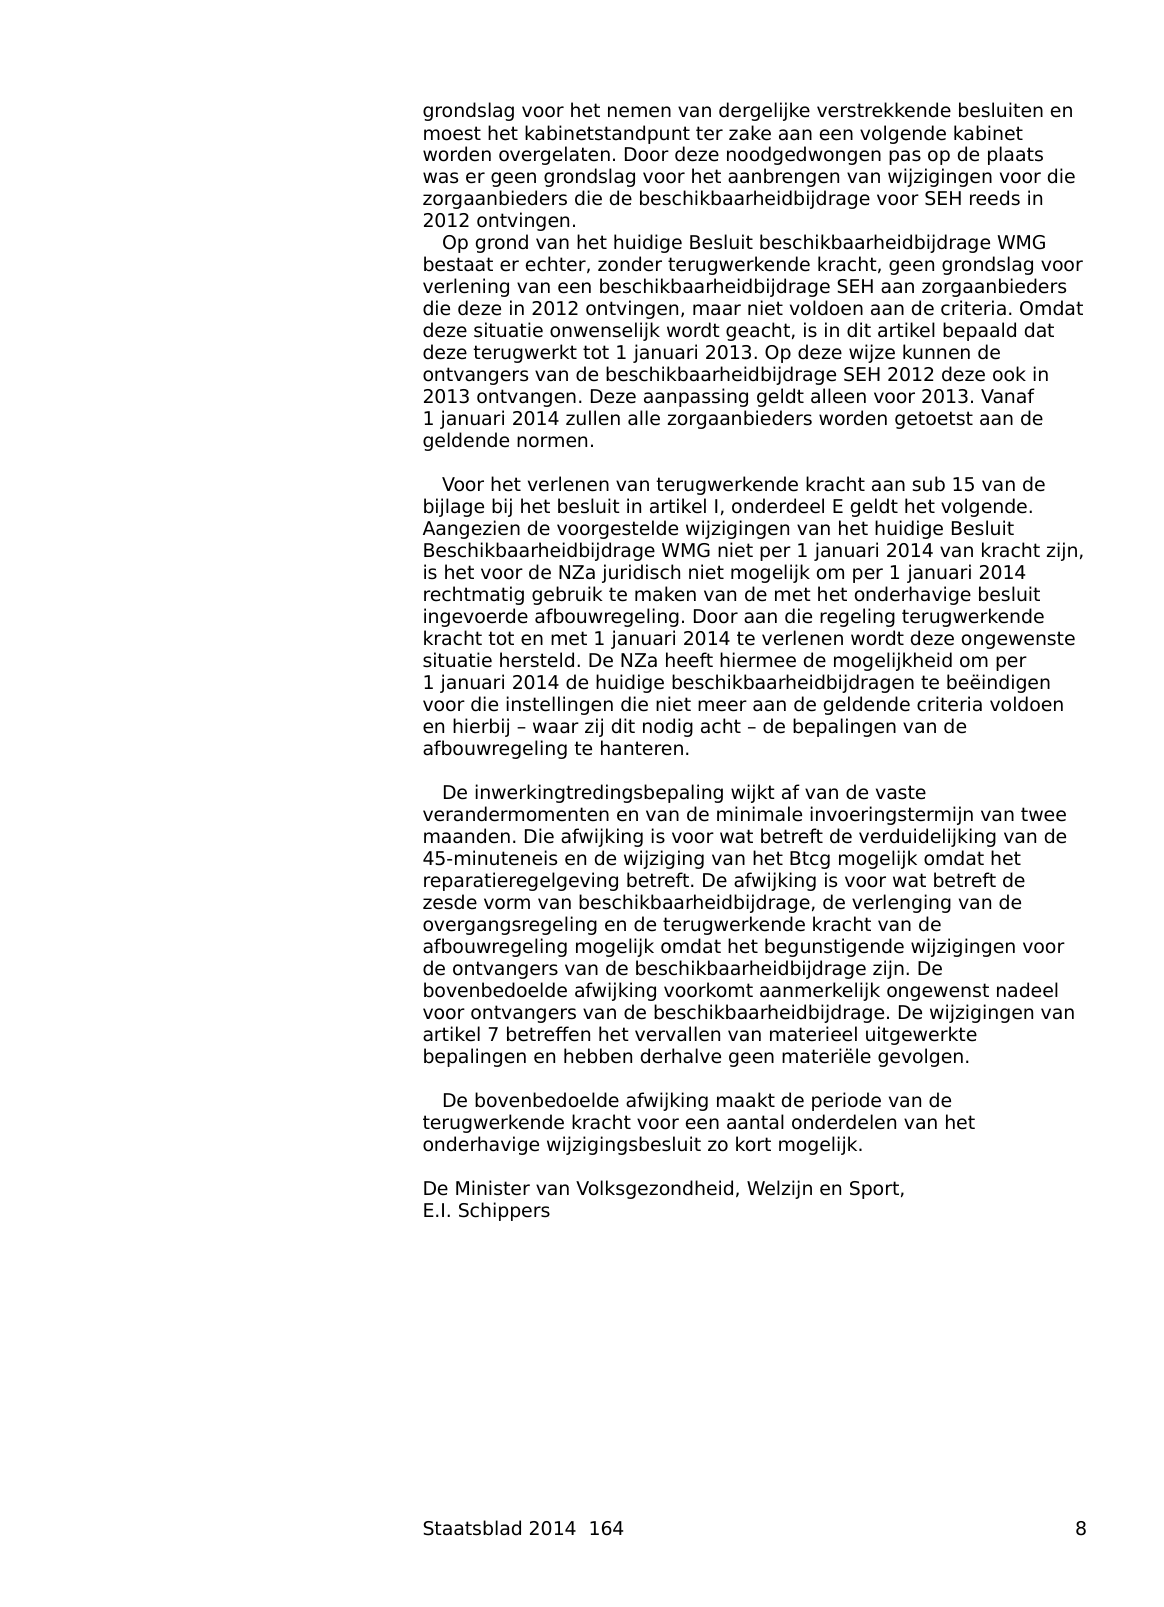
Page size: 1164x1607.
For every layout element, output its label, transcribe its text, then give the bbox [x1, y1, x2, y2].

text Op grond van het huidige Besluit beschikbaarheidbijdrage WMG bestaat er echter, zonder terugwerkende kracht, geen grondslag voor verlening van een beschikbaarheidbijdrage SEH aan zorgaanbieders die deze in 2012 ontvingen, maar niet voldoen aan de criteria. Omdat deze situatie onwenselijk wordt geacht, is in dit artikel bepaald dat deze terugwerkt tot 1 januari 2013. Op deze wijze kunnen de ontvangers van de beschikbaarheidbijdrage SEH 2012 deze ook in 2013 ontvangen. Deze aanpassing geldt alleen voor 2013. Vanaf 1 januari 2014 zullen alle zorgaanbieders worden getoetst aan de geldende normen. [422, 232, 1087, 452]
text De inwerkingtredingsbepaling wijkt af van de vaste verandermomenten en van de minimale invoeringstermijn van twee maanden. Die afwijking is voor wat betreft de verduidelijking van de 45-minuteneis en de wijziging van het Btcg mogelijk omdat het reparatieregelgeving betreft. De afwijking is voor wat betreft de zesde vorm van beschikbaarheidbijdrage, de verlenging van de overgangsregeling en de terugwerkende kracht van de afbouwregeling mogelijk omdat het begunstigende wijzigingen voor de ontvangers van de beschikbaarheidbijdrage zijn. De bovenbedoelde afwijking voorkomt aanmerkelijk ongewenst nadeel voor ontvangers van de beschikbaarheidbijdrage. De wijzigingen van artikel 7 betreffen het vervallen van materieel uitgewerkte bepalingen en hebben derhalve geen materiële gevolgen. [422, 782, 1087, 1068]
text Voor het verlenen van terugwerkende kracht aan sub 15 van de bijlage bij het besluit in artikel I, onderdeel E geldt het volgende. Aangezien de voorgestelde wijzigingen van het huidige Besluit Beschikbaarheidbijdrage WMG niet per 1 januari 2014 van kracht zijn, is het voor de NZa juridisch niet mogelijk om per 1 januari 2014 rechtmatig gebruik te maken van de met het onderhavige besluit ingevoerde afbouwregeling. Door aan die regeling terugwerkende kracht tot en met 1 januari 2014 te verlenen wordt deze ongewenste situatie hersteld. De NZa heeft hiermee de mogelijkheid om per 1 januari 2014 de huidige beschikbaarheidbijdragen te beëindigen voor die instellingen die niet meer aan de geldende criteria voldoen en hierbij – waar zij dit nodig acht – de bepalingen van de afbouwregeling te hanteren. [422, 474, 1087, 760]
text De Minister van Volksgezondheid, Welzijn en Sport, E.I. Schippers [422, 1178, 1087, 1222]
text grondslag voor het nemen van dergelijke verstrekkende besluiten en moest het kabinetstandpunt ter zake aan een volgende kabinet worden overgelaten. Door deze noodgedwongen pas op de plaats was er geen grondslag voor het aanbrengen van wijzigingen voor die zorgaanbieders die de beschikbaarheidbijdrage voor SEH reeds in 2012 ontvingen. [422, 100, 1087, 232]
text De bovenbedoelde afwijking maakt de periode van de terugwerkende kracht voor een aantal onderdelen van het onderhavige wijzigingsbesluit zo kort mogelijk. [422, 1090, 1087, 1156]
